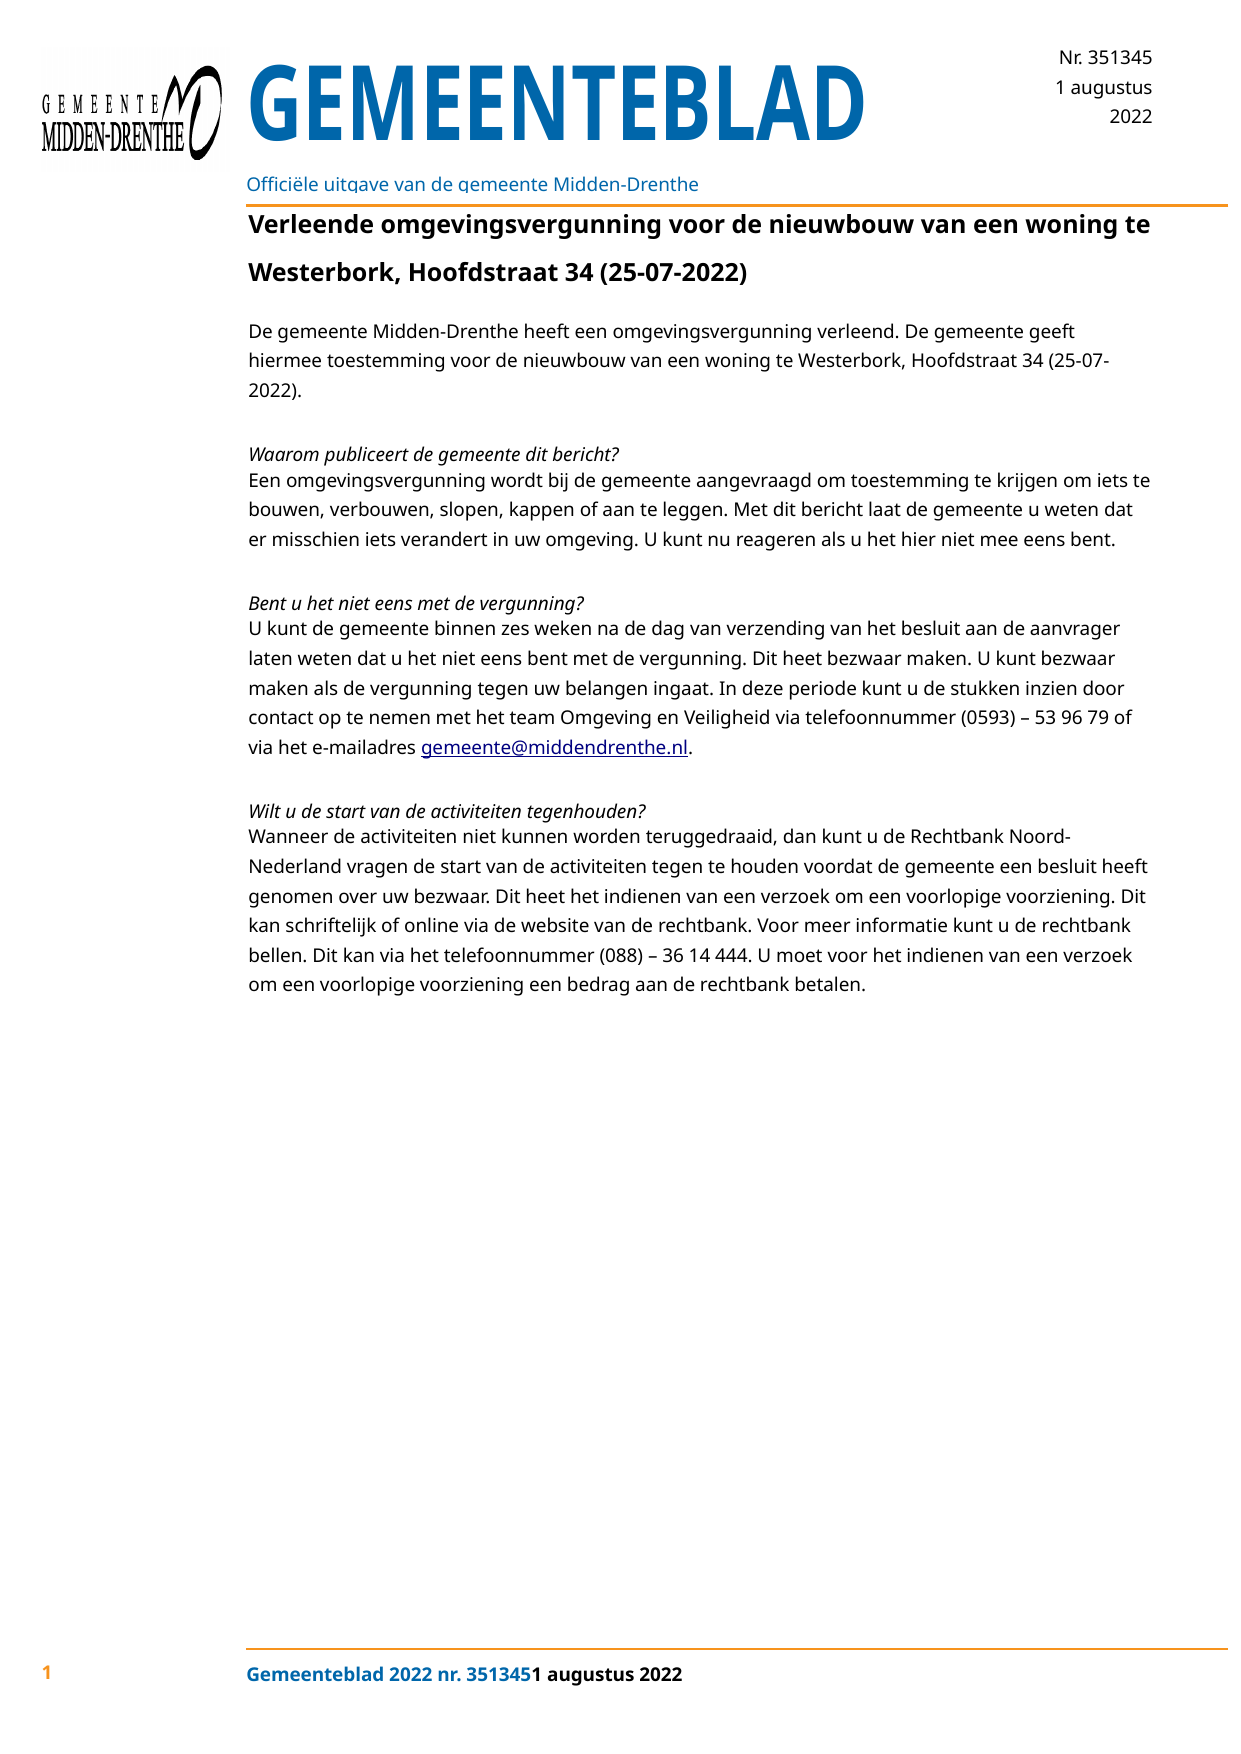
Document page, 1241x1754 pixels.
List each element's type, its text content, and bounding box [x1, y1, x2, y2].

text U kunt de gemeente binnen zes weken na de dag van verzending van het besluit aan de aanvrager laten weten dat u het niet eens bent met de vergunning. Dit heet bezwaar maken. U kunt bezwaar maken als de vergunning tegen uw belangen ingaat. In deze periode kunt u de stukken inzien door contact op te nemen met het team Omgeving en Veiligheid via telefoonnummer (0593) – 53 96 79 of via het e-mailadres gemeente@middendrenthe.nl. [248, 616, 1152, 760]
text Een omgevingsvergunning wordt bij de gemeente aangevraagd om toestemming te krijgen om iets te bouwen, verbouwen, slopen, kappen of aan te leggen. Met dit bericht laat de gemeente u weten dat er misschien iets verandert in uw omgeving. U kunt nu reageren als u het hier niet mee eens bent. [248, 467, 1152, 552]
picture [41, 47, 231, 172]
text Wanneer de activiteiten niet kunnen worden teruggedraaid, dan kunt u de Rechtbank Noord-Nederland vragen de start van de activiteiten tegen te houden voordat de gemeente een besluit heeft genomen over uw bezwaar. Dit heet het indienen van een verzoek om een voorlopige voorziening. Dit kan schriftelijk of online via de website van de rechtbank. Voor meer informatie kunt u de rechtbank bellen. Dit kan via het telefoonnummer (088) – 36 14 444. U moet voor het indienen van een verzoek om een voorlopige voorziening een bedrag aan de rechtbank betalen. [248, 824, 1152, 997]
text Waarom publiceert de gemeente dit bericht? [248, 441, 1152, 467]
text Verleende omgevingsvergunning voor de nieuwbouw van een woning te Westerbork, Hoofdstraat 34 (25-07-2022) [248, 207, 1152, 288]
text De gemeente Midden-Drenthe heeft een omgevingsvergunning verleend. De gemeente geeft hiermee toestemming voor de nieuwbouw van een woning te Westerbork, Hoofdstraat 34 (25-07-2022). [248, 318, 1152, 403]
text Bent u het niet eens met de vergunning? [248, 590, 1152, 616]
text Wilt u de start van de activiteiten tegenhouden? [248, 798, 1152, 824]
